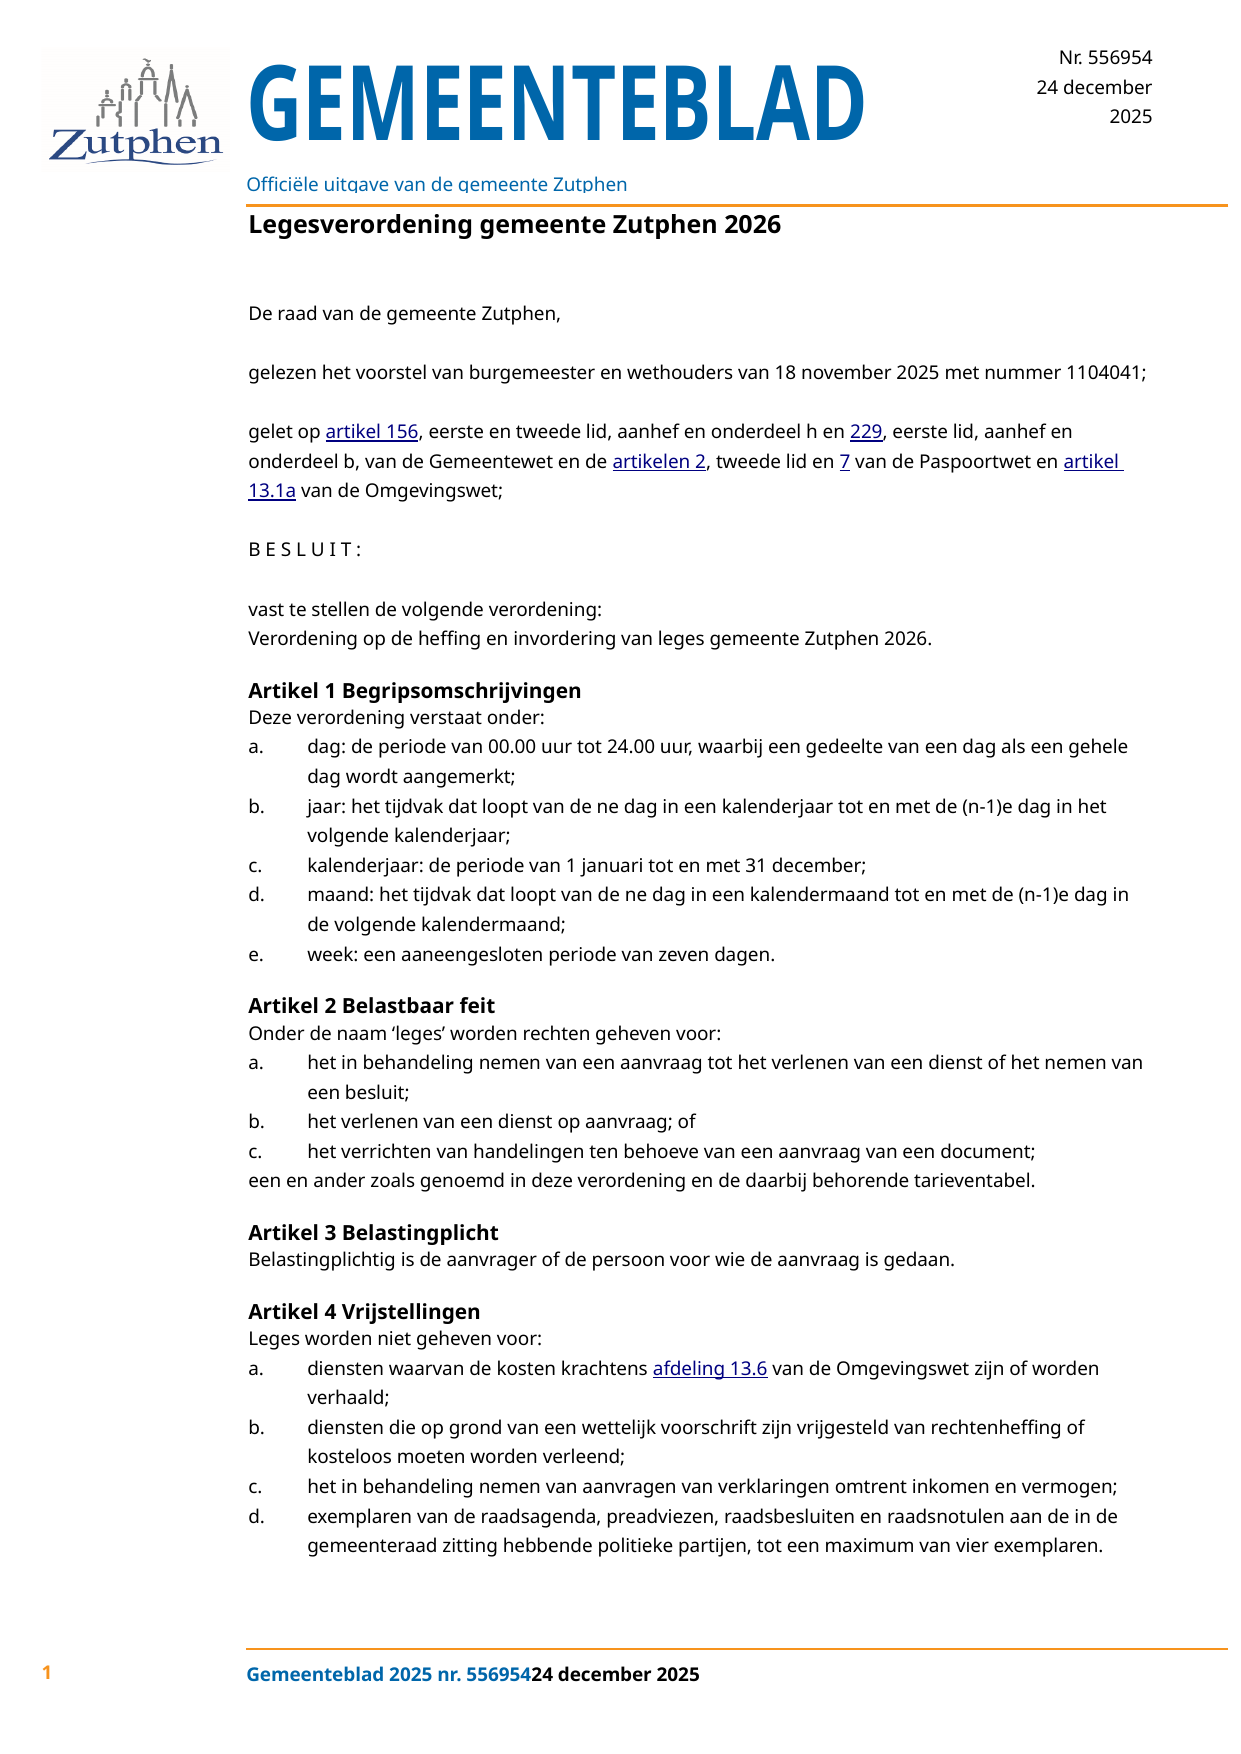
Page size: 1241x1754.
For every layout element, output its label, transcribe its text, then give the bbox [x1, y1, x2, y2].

text Artikel 1 Begripsomschrijvingen [248, 676, 1152, 704]
list diensten waarvan de kosten krachtens afdeling 13.6 van de Omgevingswet zijn of worden verhaald; [248, 1355, 1152, 1410]
list exemplaren van de raadsagenda, preadviezen, raadsbesluiten en raadsnotulen aan de in de gemeenteraad zitting hebbende politieke partijen, tot een maximum van vier exemplaren. [248, 1503, 1152, 1558]
text Belastingplichtig is de aanvrager of de persoon voor wie de aanvraag is gedaan. [248, 1246, 1152, 1272]
text Artikel 2 Belastbaar feit [248, 991, 1152, 1020]
list kalenderjaar: de periode van 1 januari tot en met 31 december; [248, 852, 1152, 878]
list dag: de periode van 00.00 uur tot 24.00 uur, waarbij een gedeelte van een dag als een gehele dag wordt aangemerkt; [248, 734, 1152, 789]
text Legesverordening gemeente Zutphen 2026 [248, 207, 1152, 241]
list het in behandeling nemen van aanvragen van verklaringen omtrent inkomen en vermogen; [248, 1473, 1152, 1499]
text Deze verordening verstaat onder: [248, 704, 1152, 730]
text De raad van de gemeente Zutphen, [248, 300, 1152, 326]
text B E S L U I T : [248, 537, 1152, 562]
list het in behandeling nemen van een aanvraag tot het verlenen van een dienst of het nemen van een besluit; [248, 1049, 1152, 1104]
text een en ander zoals genoemd in deze verordening en de daarbij behorende tarieventabel. [248, 1168, 1152, 1193]
list jaar: het tijdvak dat loopt van de ne dag in een kalenderjaar tot en met de (n-1)e dag in het volgende kalenderjaar; [248, 793, 1152, 848]
list het verrichten van handelingen ten behoeve van een aanvraag van een document; [248, 1138, 1152, 1164]
text Leges worden niet geheven voor: [248, 1325, 1152, 1351]
list diensten die op grond van een wettelijk voorschrift zijn vrijgesteld van rechtenheffing of kosteloos moeten worden verleend; [248, 1414, 1152, 1469]
text Onder de naam ‘leges’ worden rechten geheven voor: [248, 1020, 1152, 1045]
picture [41, 47, 231, 172]
list het verlenen van een dienst op aanvraag; of [248, 1108, 1152, 1134]
text gelezen het voorstel van burgemeester en wethouders van 18 november 2025 met nummer 1104041; [248, 359, 1152, 385]
list week: een aaneengesloten periode van zeven dagen. [248, 941, 1152, 967]
text Verordening op de heffing en invordering van leges gemeente Zutphen 2026. [248, 625, 1152, 651]
text Artikel 4 Vrijstellingen [248, 1297, 1152, 1325]
text gelet op artikel 156, eerste en tweede lid, aanhef en onderdeel h en 229, eerste lid, aanhef en onderdeel b, van de Gemeentewet en de artikelen 2, tweede lid en 7 van de Paspoortwet en artikel 13.1a van de Omgevingswet; [248, 418, 1152, 503]
list maand: het tijdvak dat loopt van de ne dag in een kalendermaand tot en met de (n-1)e dag in de volgende kalendermaand; [248, 882, 1152, 937]
text Artikel 3 Belastingplicht [248, 1218, 1152, 1246]
text vast te stellen de volgende verordening: [248, 596, 1152, 621]
